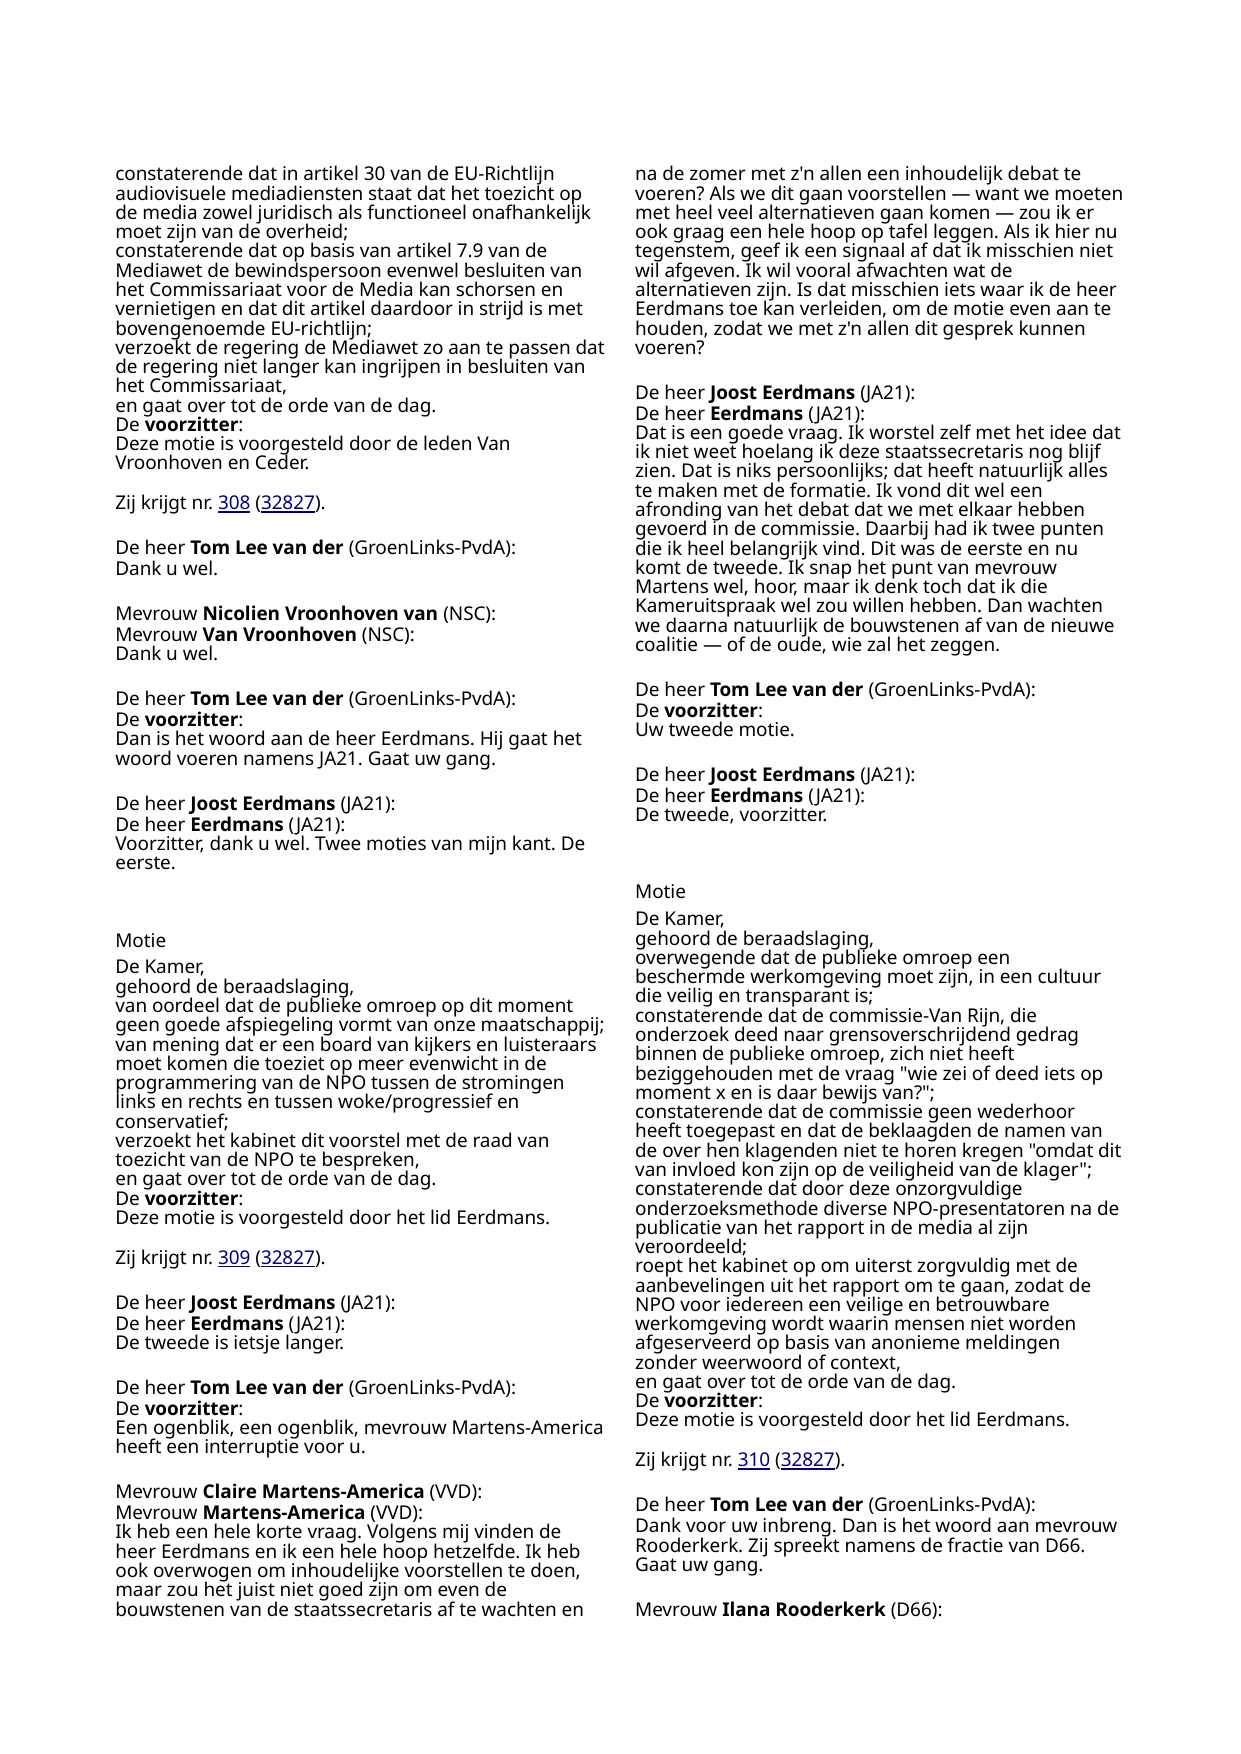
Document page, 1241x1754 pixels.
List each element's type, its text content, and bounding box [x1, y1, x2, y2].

text De heer Tom Lee van der (GroenLinks-PvdA): [635, 676, 1125, 702]
text De tweede, voorzitter. [635, 806, 1125, 825]
text Zij krijgt nr. 309 (32827). [115, 1249, 605, 1268]
text constaterende dat de commissie geen wederhoor heeft toegepast en dat de beklaagden de namen van de over hen klagenden niet te horen kregen "omdat dit van invloed kon zijn op de veiligheid van de klager"; [635, 1103, 1125, 1180]
text overwegende dat de publieke omroep een beschermde werkomgeving moet zijn, in een cultuur die veilig en transparant is; [635, 949, 1125, 1007]
text Dank voor uw inbreng. Dan is het woord aan mevrouw Rooderkerk. Zij spreekt namens de fractie van D66. Gaat uw gang. [635, 1517, 1125, 1575]
text De heer Eerdmans (JA21): [635, 404, 1125, 424]
text Zij krijgt nr. 310 (32827). [635, 1451, 1125, 1471]
text De heer Joost Eerdmans (JA21): [635, 761, 1125, 787]
text Motie [115, 927, 605, 952]
text De voorzitter: [635, 702, 1125, 721]
text van oordeel dat de publieke omroep op dit moment geen goede afspiegeling vormt van onze maatschappij; [115, 997, 605, 1036]
text De heer Tom Lee van der (GroenLinks-PvdA): [115, 685, 605, 711]
text en gaat over tot de orde van de dag. [115, 397, 605, 416]
text De Kamer, [635, 910, 1125, 930]
text constaterende dat in artikel 30 van de EU-Richtlijn audiovisuele mediadiensten staat dat het toezicht op de media zowel juridisch als functioneel onafhankelijk moet zijn van de overheid; [115, 165, 605, 242]
text De heer Eerdmans (JA21): [115, 816, 605, 835]
text en gaat over tot de orde van de dag. [635, 1373, 1125, 1392]
text De heer Tom Lee van der (GroenLinks-PvdA): [635, 1492, 1125, 1517]
text verzoekt de regering de Mediawet zo aan te passen dat de regering niet langer kan ingrijpen in besluiten van het Commissariaat, [115, 339, 605, 397]
text constaterende dat door deze onzorgvuldige onderzoeksmethode diverse NPO-presentatoren na de publicatie van het rapport in de media al zijn veroordeeld; [635, 1180, 1125, 1257]
text gehoord de beraadslaging, [115, 978, 605, 997]
text De voorzitter: [115, 416, 605, 435]
text De voorzitter: [115, 711, 605, 730]
text Dank u wel. [115, 645, 605, 664]
text na de zomer met z'n allen een inhoudelijk debat te voeren? Als we dit gaan voorstellen — want we moeten met heel veel alternatieven gaan komen — zou ik er ook graag een hele hoop op tafel leggen. Als ik hier nu tegenstem, geef ik een signaal af dat ik misschien niet wil afgeven. Ik wil vooral afwachten wat de alternatieven zijn. Is dat misschien iets waar ik de heer Eerdmans toe kan verleiden, om de motie even aan te houden, zodat we met z'n allen dit gesprek kunnen voeren? [635, 165, 1125, 358]
text gehoord de beraadslaging, [635, 930, 1125, 949]
text Uw tweede motie. [635, 721, 1125, 740]
text De voorzitter: [115, 1400, 605, 1419]
text Mevrouw Ilana Rooderkerk (D66): [635, 1596, 1125, 1622]
text De heer Joost Eerdmans (JA21): [115, 1289, 605, 1315]
text Motie [635, 879, 1125, 904]
text De heer Tom Lee van der (GroenLinks-PvdA): [115, 534, 605, 560]
text De heer Joost Eerdmans (JA21): [635, 379, 1125, 404]
text De heer Eerdmans (JA21): [635, 787, 1125, 806]
text en gaat over tot de orde van de dag. [115, 1170, 605, 1190]
text Mevrouw Claire Martens-America (VVD): [115, 1478, 605, 1504]
text Voorzitter, dank u wel. Twee moties van mijn kant. De eerste. [115, 835, 605, 873]
text verzoekt het kabinet dit voorstel met de raad van toezicht van de NPO te bespreken, [115, 1132, 605, 1170]
text Deze motie is voorgesteld door de leden Van Vroonhoven en Ceder. [115, 435, 605, 474]
text De tweede is ietsje langer. [115, 1334, 605, 1353]
text De heer Eerdmans (JA21): [115, 1315, 605, 1334]
text Deze motie is voorgesteld door het lid Eerdmans. [635, 1411, 1125, 1431]
text Dat is een goede vraag. Ik worstel zelf met het idee dat ik niet weet hoelang ik deze staatssecretaris nog blijf zien. Dat is niks persoonlijks; dat heeft natuurlijk alles te maken met de formatie. Ik vond dit wel een afronding van het debat dat we met elkaar hebben gevoerd in de commissie. Daarbij had ik twee punten die ik heel belangrijk vind. Dit was de eerste en nu komt de tweede. Ik snap het punt van mevrouw Martens wel, hoor, maar ik denk toch dat ik die Kameruitspraak wel zou willen hebben. Dan wachten we daarna natuurlijk de bouwstenen af van de nieuwe coalitie — of de oude, wie zal het zeggen. [635, 424, 1125, 655]
text roept het kabinet op om uiterst zorgvuldig met de aanbevelingen uit het rapport om te gaan, zodat de NPO voor iedereen een veilige en betrouwbare werkomgeving wordt waarin mensen niet worden afgeserveerd op basis van anonieme meldingen zonder weerwoord of context, [635, 1257, 1125, 1373]
text Deze motie is voorgesteld door het lid Eerdmans. [115, 1209, 605, 1228]
text De voorzitter: [635, 1392, 1125, 1411]
text constaterende dat de commissie-Van Rijn, die onderzoek deed naar grensoverschrijdend gedrag binnen de publieke omroep, zich niet heeft beziggehouden met de vraag "wie zei of deed iets op moment x en is daar bewijs van?"; [635, 1007, 1125, 1103]
text De heer Tom Lee van der (GroenLinks-PvdA): [115, 1374, 605, 1400]
text Zij krijgt nr. 308 (32827). [115, 494, 605, 514]
text van mening dat er een board van kijkers en luisteraars moet komen die toeziet op meer evenwicht in de programmering van de NPO tussen de stromingen links en rechts en tussen woke/progressief en conservatief; [115, 1036, 605, 1132]
text De heer Joost Eerdmans (JA21): [115, 790, 605, 816]
text constaterende dat op basis van artikel 7.9 van de Mediawet de bewindspersoon evenwel besluiten van het Commissariaat voor de Media kan schorsen en vernietigen en dat dit artikel daardoor in strijd is met bovengenoemde EU-richtlijn; [115, 242, 605, 339]
text Mevrouw Nicolien Vroonhoven van (NSC): [115, 600, 605, 626]
text Dank u wel. [115, 560, 605, 579]
text Mevrouw Van Vroonhoven (NSC): [115, 626, 605, 645]
text Dan is het woord aan de heer Eerdmans. Hij gaat het woord voeren namens JA21. Gaat uw gang. [115, 730, 605, 769]
text Ik heb een hele korte vraag. Volgens mij vinden de heer Eerdmans en ik een hele hoop hetzelfde. Ik heb ook overwogen om inhoudelijke voorstellen te doen, maar zou het juist niet goed zijn om even de bouwstenen van de staatssecretaris af te wachten en [115, 1523, 605, 1620]
text Een ogenblik, een ogenblik, mevrouw Martens-America heeft een interruptie voor u. [115, 1419, 605, 1458]
text Mevrouw Martens-America (VVD): [115, 1504, 605, 1523]
text De voorzitter: [115, 1190, 605, 1209]
text De Kamer, [115, 958, 605, 978]
